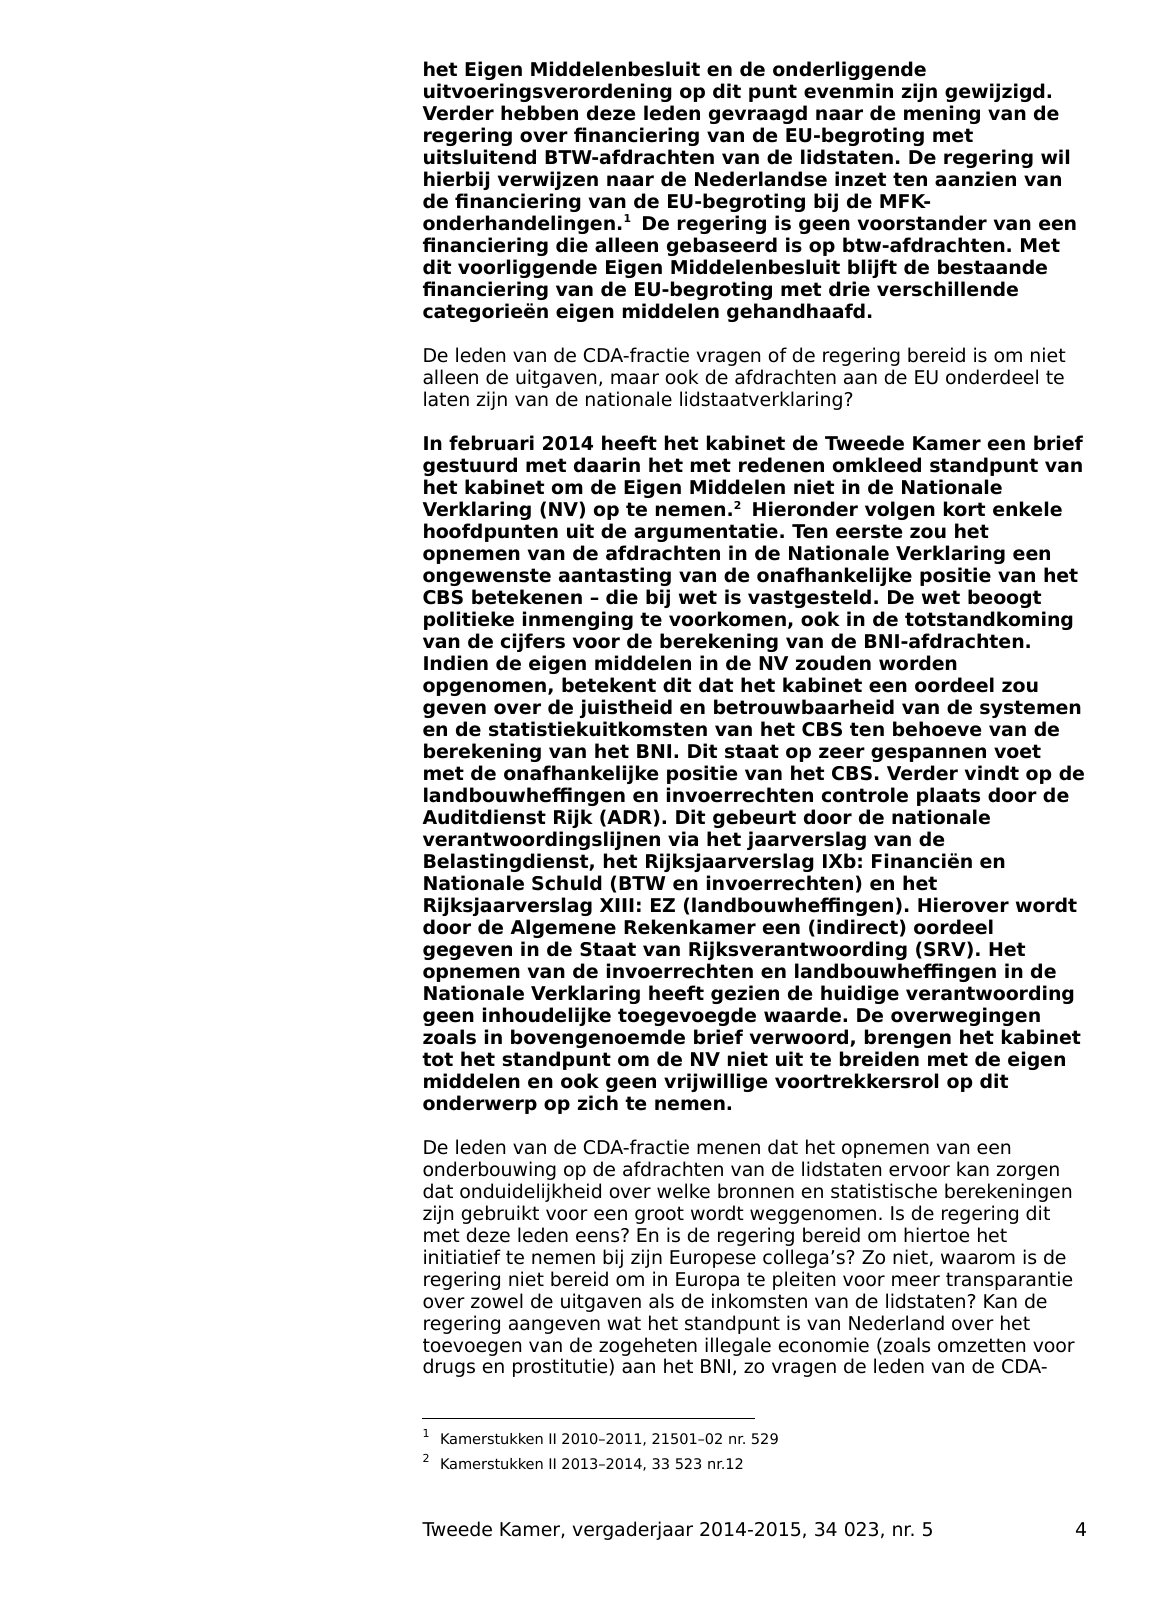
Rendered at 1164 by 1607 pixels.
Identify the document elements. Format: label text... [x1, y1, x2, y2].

text In februari 2014 heeft het kabinet de Tweede Kamer een brief gestuurd met daarin het met redenen omkleed standpunt van het kabinet om de Eigen Middelen niet in de Nationale Verklaring (NV) op te nemen. Hieronder volgen kort enkele hoofdpunten uit de argumentatie. Ten eerste zou het opnemen van de afdrachten in de Nationale Verklaring een ongewenste aantasting van de onafhankelijke positie van het CBS betekenen – die bij wet is vastgesteld. De wet beoogt politieke inmenging te voorkomen, ook in de totstandkoming van de cijfers voor de berekening van de BNI-afdrachten. Indien de eigen middelen in de NV zouden worden opgenomen, betekent dit dat het kabinet een oordeel zou geven over de juistheid en betrouwbaarheid van de systemen en de statistiekuitkomsten van het CBS ten behoeve van de berekening van het BNI. Dit staat op zeer gespannen voet met de onafhankelijke positie van het CBS. Verder vindt op de landbouwheffingen en invoerrechten controle plaats door de Auditdienst Rijk (ADR). Dit gebeurt door de nationale verantwoordingslijnen via het jaarverslag van de Belastingdienst, het Rijksjaarverslag IXb: Financiën en Nationale Schuld (BTW en invoerrechten) en het Rijksjaarverslag XIII: EZ (landbouwheffingen). Hierover wordt door de Algemene Rekenkamer een (indirect) oordeel gegeven in de Staat van Rijksverantwoording (SRV). Het opnemen van de invoerrechten en landbouwheffingen in de Nationale Verklaring heeft gezien de huidige verantwoording geen inhoudelijke toegevoegde waarde. De overwegingen zoals in bovengenoemde brief verwoord, brengen het kabinet tot het standpunt om de NV niet uit te breiden met de eigen middelen en ook geen vrijwillige voortrekkersrol op dit onderwerp op zich te nemen. [422, 433, 1087, 1114]
text Kamerstukken II 2013–2014, 33 523 nr.12 [422, 1452, 1087, 1474]
text De leden van de CDA-fractie menen dat het opnemen van een onderbouwing op de afdrachten van de lidstaten ervoor kan zorgen dat onduidelijkheid over welke bronnen en statistische berekeningen zijn gebruikt voor een groot wordt weggenomen. Is de regering dit met deze leden eens? En is de regering bereid om hiertoe het initiatief te nemen bij zijn Europese collega’s? Zo niet, waarom is de regering niet bereid om in Europa te pleiten voor meer transparantie over zowel de uitgaven als de inkomsten van de lidstaten? Kan de regering aangeven wat het standpunt is van Nederland over het toevoegen van de zogeheten illegale economie (zoals omzetten voor drugs en prostitutie) aan het BNI, zo vragen de leden van de CDA- [422, 1137, 1087, 1378]
text Kamerstukken II 2010–2011, 21501–02 nr. 529 [422, 1427, 1087, 1449]
text het Eigen Middelenbesluit en de onderliggende uitvoeringsverordening op dit punt evenmin zijn gewijzigd. Verder hebben deze leden gevraagd naar de mening van de regering over financiering van de EU-begroting met uitsluitend BTW-afdrachten van de lidstaten. De regering wil hierbij verwijzen naar de Nederlandse inzet ten aanzien van de financiering van de EU-begroting bij de MFK-onderhandelingen. De regering is geen voorstander van een financiering die alleen gebaseerd is op btw-afdrachten. Met dit voorliggende Eigen Middelenbesluit blijft de bestaande financiering van de EU-begroting met drie verschillende categorieën eigen middelen gehandhaafd. [422, 59, 1087, 323]
text De leden van de CDA-fractie vragen of de regering bereid is om niet alleen de uitgaven, maar ook de afdrachten aan de EU onderdeel te laten zijn van de nationale lidstaatverklaring? [422, 345, 1087, 411]
